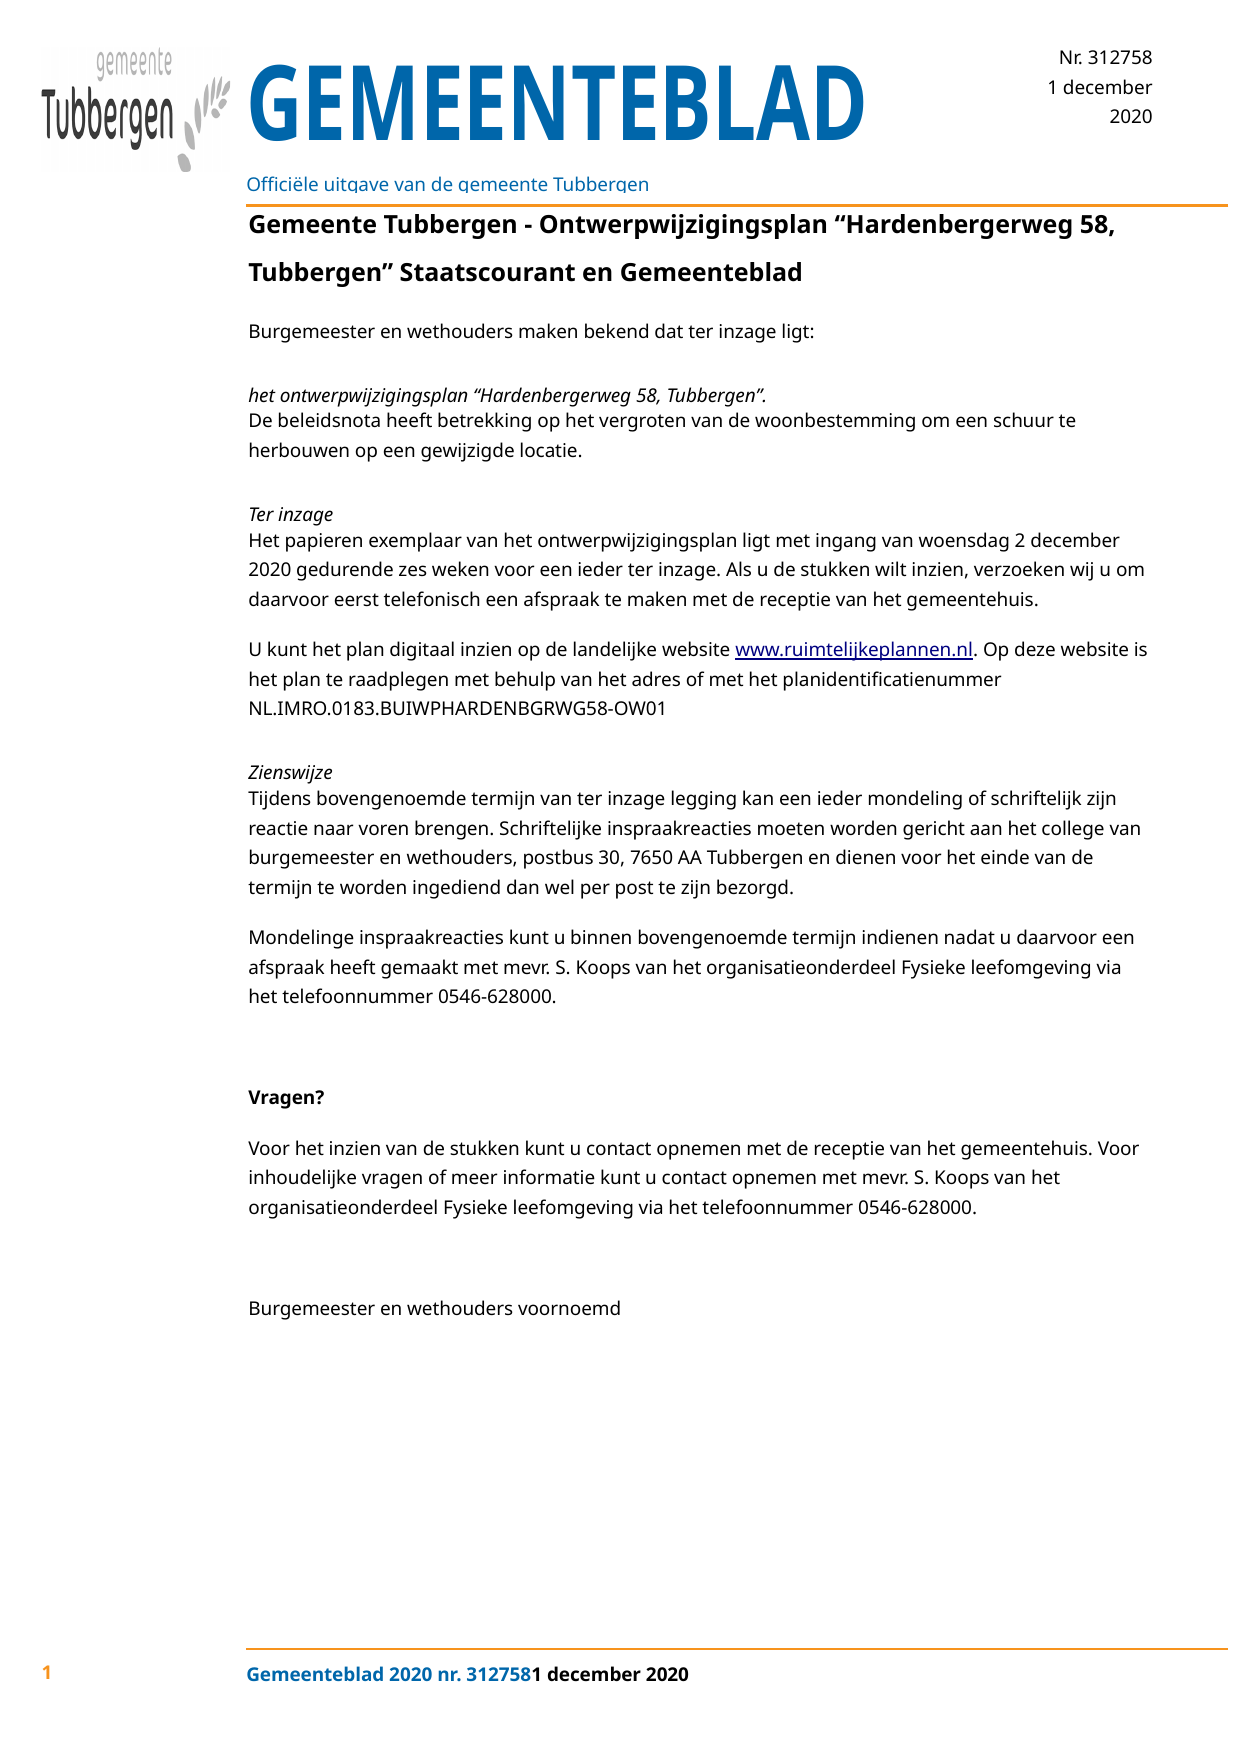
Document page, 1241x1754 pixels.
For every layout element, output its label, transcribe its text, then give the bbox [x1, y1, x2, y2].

text Zienswijze [248, 759, 1152, 785]
text het ontwerpwijzigingsplan “Hardenbergerweg 58, Tubbergen”. [248, 382, 1152, 408]
text Tijdens bovengenoemde termijn van ter inzage legging kan een ieder mondeling of schriftelijk zijn reactie naar voren brengen. Schriftelijke inspraakreacties moeten worden gericht aan het college van burgemeester en wethouders, postbus 30, 7650 AA Tubbergen en dienen voor het einde van de termijn te worden ingediend dan wel per post te zijn bezorgd. [248, 785, 1152, 900]
text Burgemeester en wethouders voornoemd [248, 1295, 1152, 1321]
text De beleidsnota heeft betrekking op het vergroten van de woonbestemming om een schuur te herbouwen op een gewijzigde locatie. [248, 408, 1152, 463]
text Voor het inzien van de stukken kunt u contact opnemen met de receptie van het gemeentehuis. Voor inhoudelijke vragen of meer informatie kunt u contact opnemen met mevr. S. Koops van het organisatieonderdeel Fysieke leefomgeving via het telefoonnummer 0546-628000. [248, 1135, 1152, 1220]
text Burgemeester en wethouders maken bekend dat ter inzage ligt: [248, 318, 1152, 344]
text Vragen? [248, 1084, 1152, 1110]
text Mondelinge inspraakreacties kunt u binnen bovengenoemde termijn indienen nadat u daarvoor een afspraak heeft gemaakt met mevr. S. Koops van het organisatieonderdeel Fysieke leefomgeving via het telefoonnummer 0546-628000. [248, 924, 1152, 1009]
picture [41, 47, 231, 172]
text Het papieren exemplaar van het ontwerpwijzigingsplan ligt met ingang van woensdag 2 december 2020 gedurende zes weken voor een ieder ter inzage. Als u de stukken wilt inzien, verzoeken wij u om daarvoor eerst telefonisch een afspraak te maken met de receptie van het gemeentehuis. [248, 527, 1152, 612]
text Ter inzage [248, 501, 1152, 527]
text U kunt het plan digitaal inzien op de landelijke website www.ruimtelijkeplannen.nl. Op deze website is het plan te raadplegen met behulp van het adres of met het planidentificatienummer NL.IMRO.0183.BUIWPHARDENBGRWG58-OW01 [248, 636, 1152, 721]
text Gemeente Tubbergen - Ontwerpwijzigingsplan “Hardenbergerweg 58, Tubbergen” Staatscourant en Gemeenteblad [248, 207, 1152, 288]
